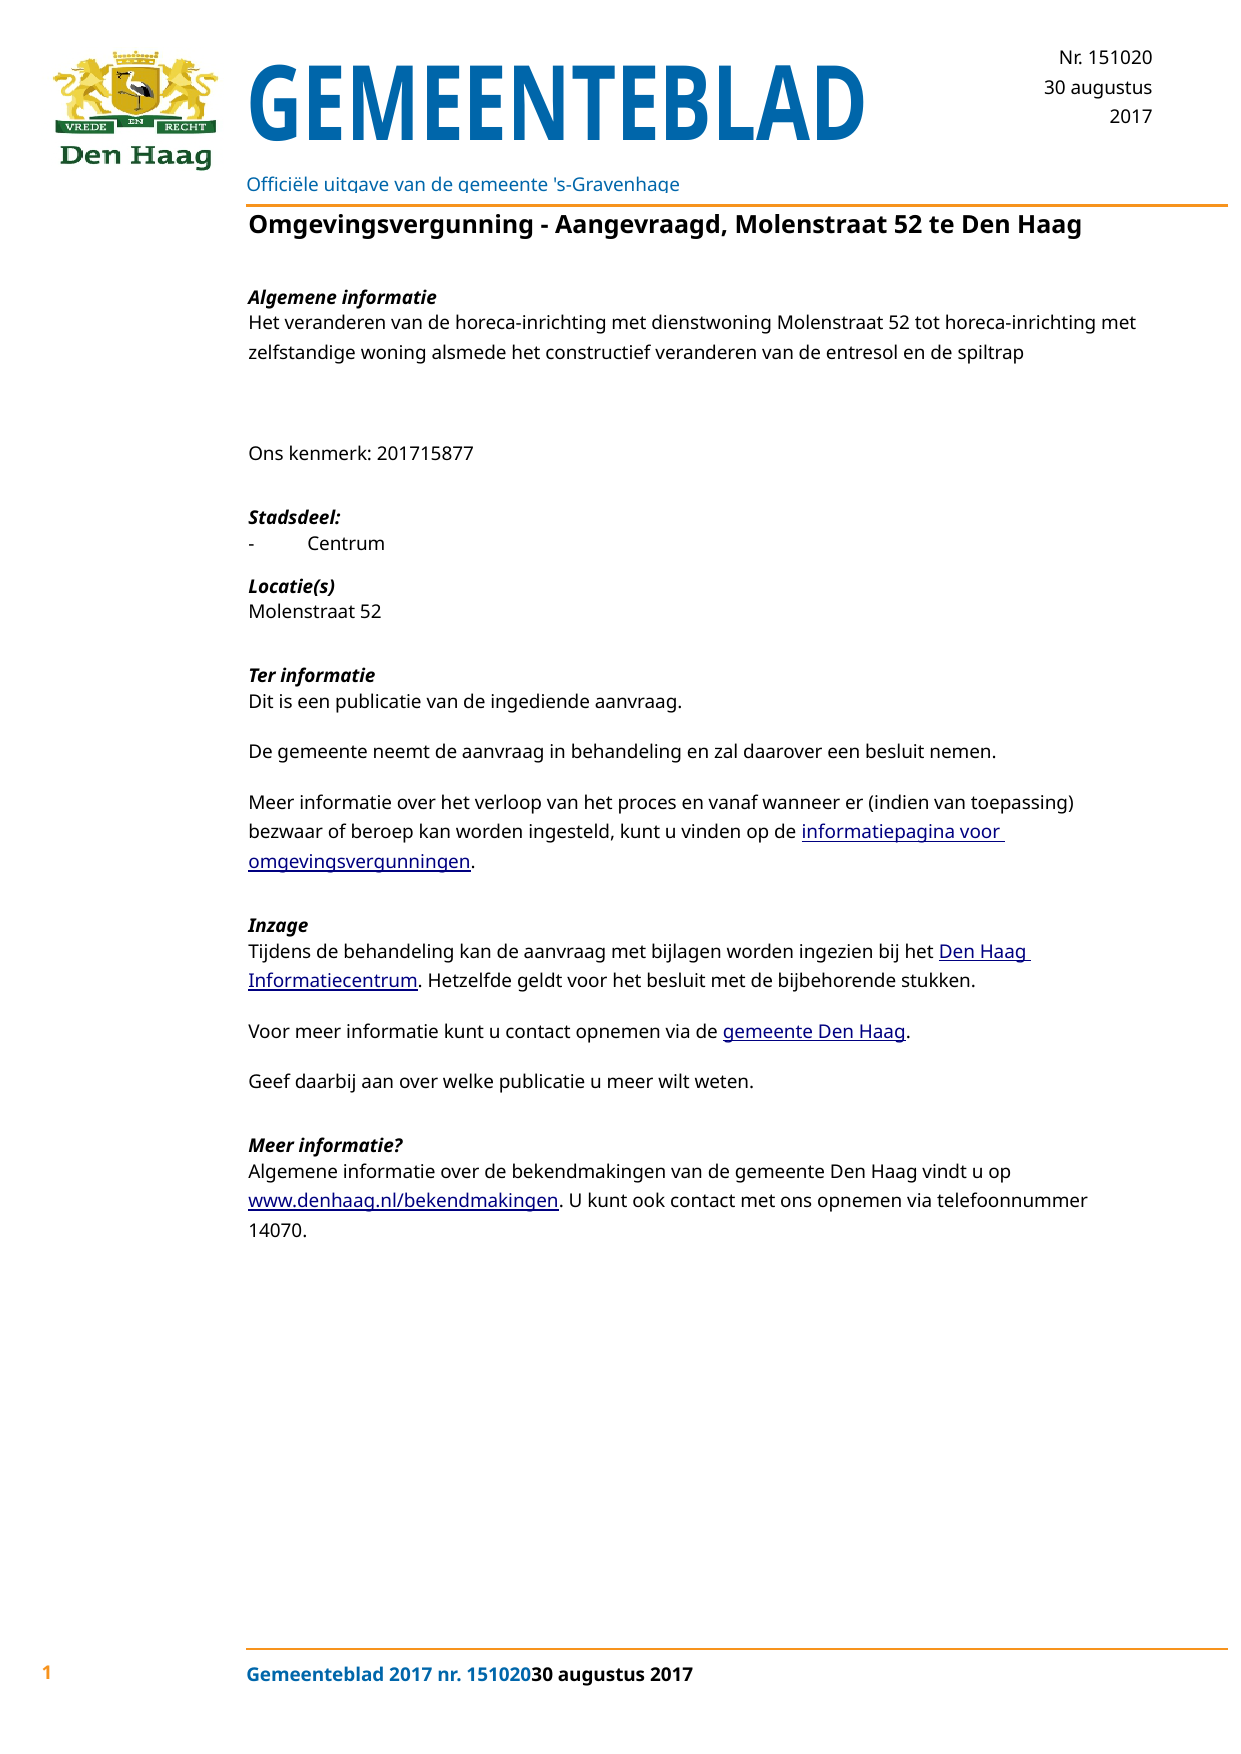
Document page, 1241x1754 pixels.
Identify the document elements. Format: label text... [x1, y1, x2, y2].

text Meer informatie? [248, 1132, 1152, 1158]
text Meer informatie over het verloop van het proces en vanaf wanneer er (indien van toepassing) bezwaar of beroep kan worden ingesteld, kunt u vinden op de informatiepagina voor omgevingsvergunningen. [248, 789, 1152, 874]
text Omgevingsvergunning - Aangevraagd, Molenstraat 52 te Den Haag [248, 207, 1152, 241]
text Algemene informatie over de bekendmakingen van de gemeente Den Haag vindt u op www.denhaag.nl/bekendmakingen. U kunt ook contact met ons opnemen via telefoonnummer 14070. [248, 1158, 1152, 1243]
text Voor meer informatie kunt u contact opnemen via de gemeente Den Haag. [248, 1018, 1152, 1044]
list Centrum [248, 530, 1152, 555]
text Dit is een publicatie van de ingediende aanvraag. [248, 688, 1152, 714]
text Molenstraat 52 [248, 598, 1152, 624]
picture [41, 47, 231, 172]
text Het veranderen van de horeca-inrichting met dienstwoning Molenstraat 52 tot horeca-inrichting met zelfstandige woning alsmede het constructief veranderen van de entresol en de spiltrap [248, 309, 1152, 365]
text Ter informatie [248, 662, 1152, 688]
text Tijdens de behandeling kan de aanvraag met bijlagen worden ingezien bij het Den Haag Informatiecentrum. Hetzelfde geldt voor het besluit met de bijbehorende stukken. [248, 938, 1152, 993]
text Algemene informatie [248, 284, 1152, 309]
text Ons kenmerk: 201715877 [248, 440, 1152, 466]
text Geef daarbij aan over welke publicatie u meer wilt weten. [248, 1068, 1152, 1094]
text Locatie(s) [248, 573, 1152, 598]
text Inzage [248, 912, 1152, 938]
text Stadsdeel: [248, 504, 1152, 530]
text De gemeente neemt de aanvraag in behandeling en zal daarover een besluit nemen. [248, 739, 1152, 764]
